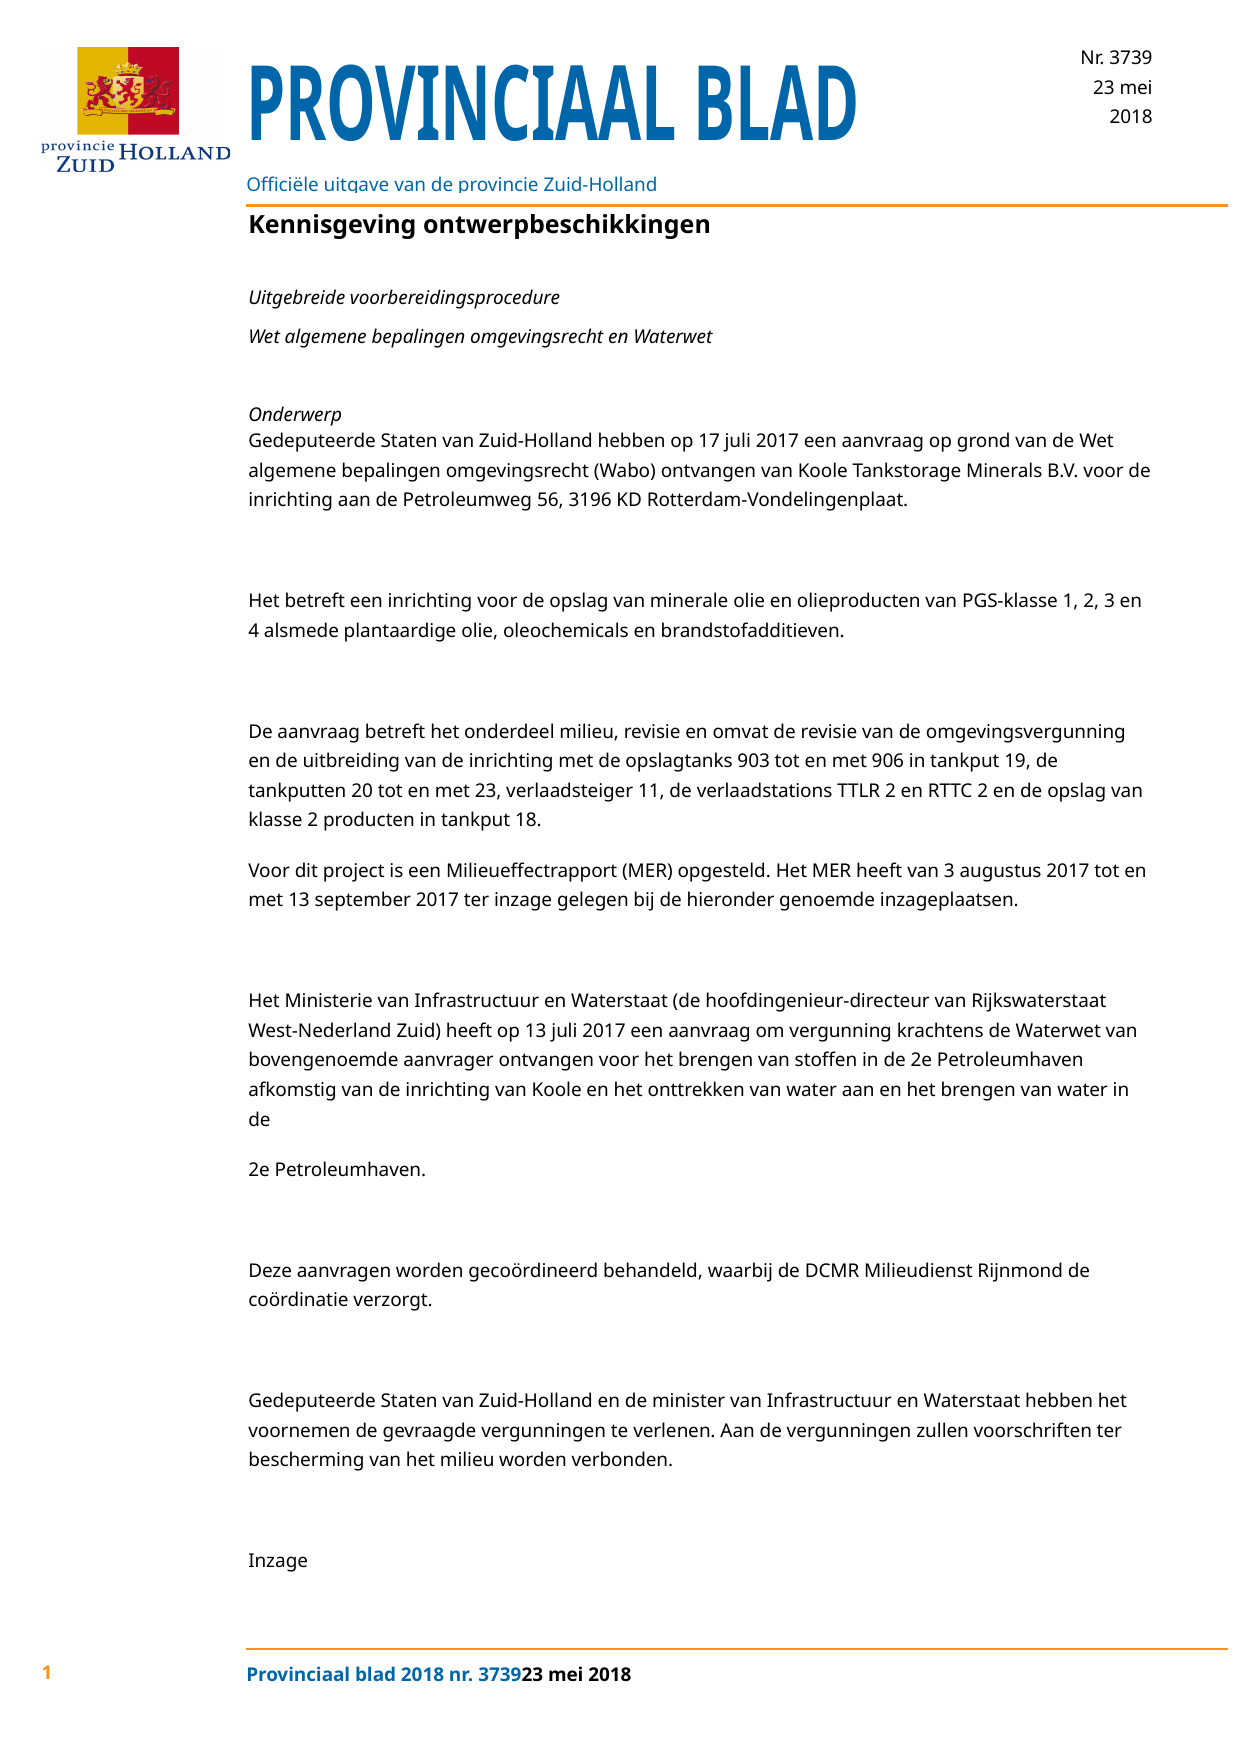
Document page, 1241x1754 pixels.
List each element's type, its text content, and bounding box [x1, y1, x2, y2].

text Kennisgeving ontwerpbeschikkingen [248, 207, 1152, 241]
text Het Ministerie van Infrastructuur en Waterstaat (de hoofdingenieur-directeur van Rijkswaterstaat West-Nederland Zuid) heeft op 13 juli 2017 een aanvraag om vergunning krachtens de Waterwet van bovengenoemde aanvrager ontvangen voor het brengen van stoffen in de 2e Petroleumhaven afkomstig van de inrichting van Koole en het onttrekken van water aan en het brengen van water in de [248, 987, 1152, 1131]
text Uitgebreide voorbereidingsprocedure [248, 284, 1152, 309]
text 2e Petroleumhaven. [248, 1156, 1152, 1182]
text Deze aanvragen worden gecoördineerd behandeld, waarbij de DCMR Milieudienst Rijnmond de coördinatie verzorgt. [248, 1257, 1152, 1312]
text Gedeputeerde Staten van Zuid-Holland hebben op 17 juli 2017 een aanvraag op grond van de Wet algemene bepalingen omgevingsrecht (Wabo) ontvangen van Koole Tankstorage Minerals B.V. voor de inrichting aan de Petroleumweg 56, 3196 KD Rotterdam-Vondelingenplaat. [248, 427, 1152, 512]
text Gedeputeerde Staten van Zuid-Holland en de minister van Infrastructuur en Waterstaat hebben het voornemen de gevraagde vergunningen te verlenen. Aan de vergunningen zullen voorschriften ter bescherming van het milieu worden verbonden. [248, 1387, 1152, 1472]
picture [41, 47, 231, 172]
text Onderwerp [248, 402, 1152, 427]
text Voor dit project is een Milieueffectrapport (MER) opgesteld. Het MER heeft van 3 augustus 2017 tot en met 13 september 2017 ter inzage gelegen bij de hieronder genoemde inzageplaatsen. [248, 857, 1152, 912]
text Inzage [248, 1547, 1152, 1573]
text De aanvraag betreft het onderdeel milieu, revisie en omvat de revisie van de omgevingsvergunning en de uitbreiding van de inrichting met de opslagtanks 903 tot en met 906 in tankput 19, de tankputten 20 tot en met 23, verlaadsteiger 11, de verlaadstations TTLR 2 en RTTC 2 en de opslag van klasse 2 producten in tankput 18. [248, 718, 1152, 832]
text Het betreft een inrichting voor de opslag van minerale olie en olieproducten van PGS-klasse 1, 2, 3 en 4 alsmede plantaardige olie, oleochemicals en brandstofadditieven. [248, 587, 1152, 643]
text Wet algemene bepalingen omgevingsrecht en Waterwet [248, 323, 1152, 349]
